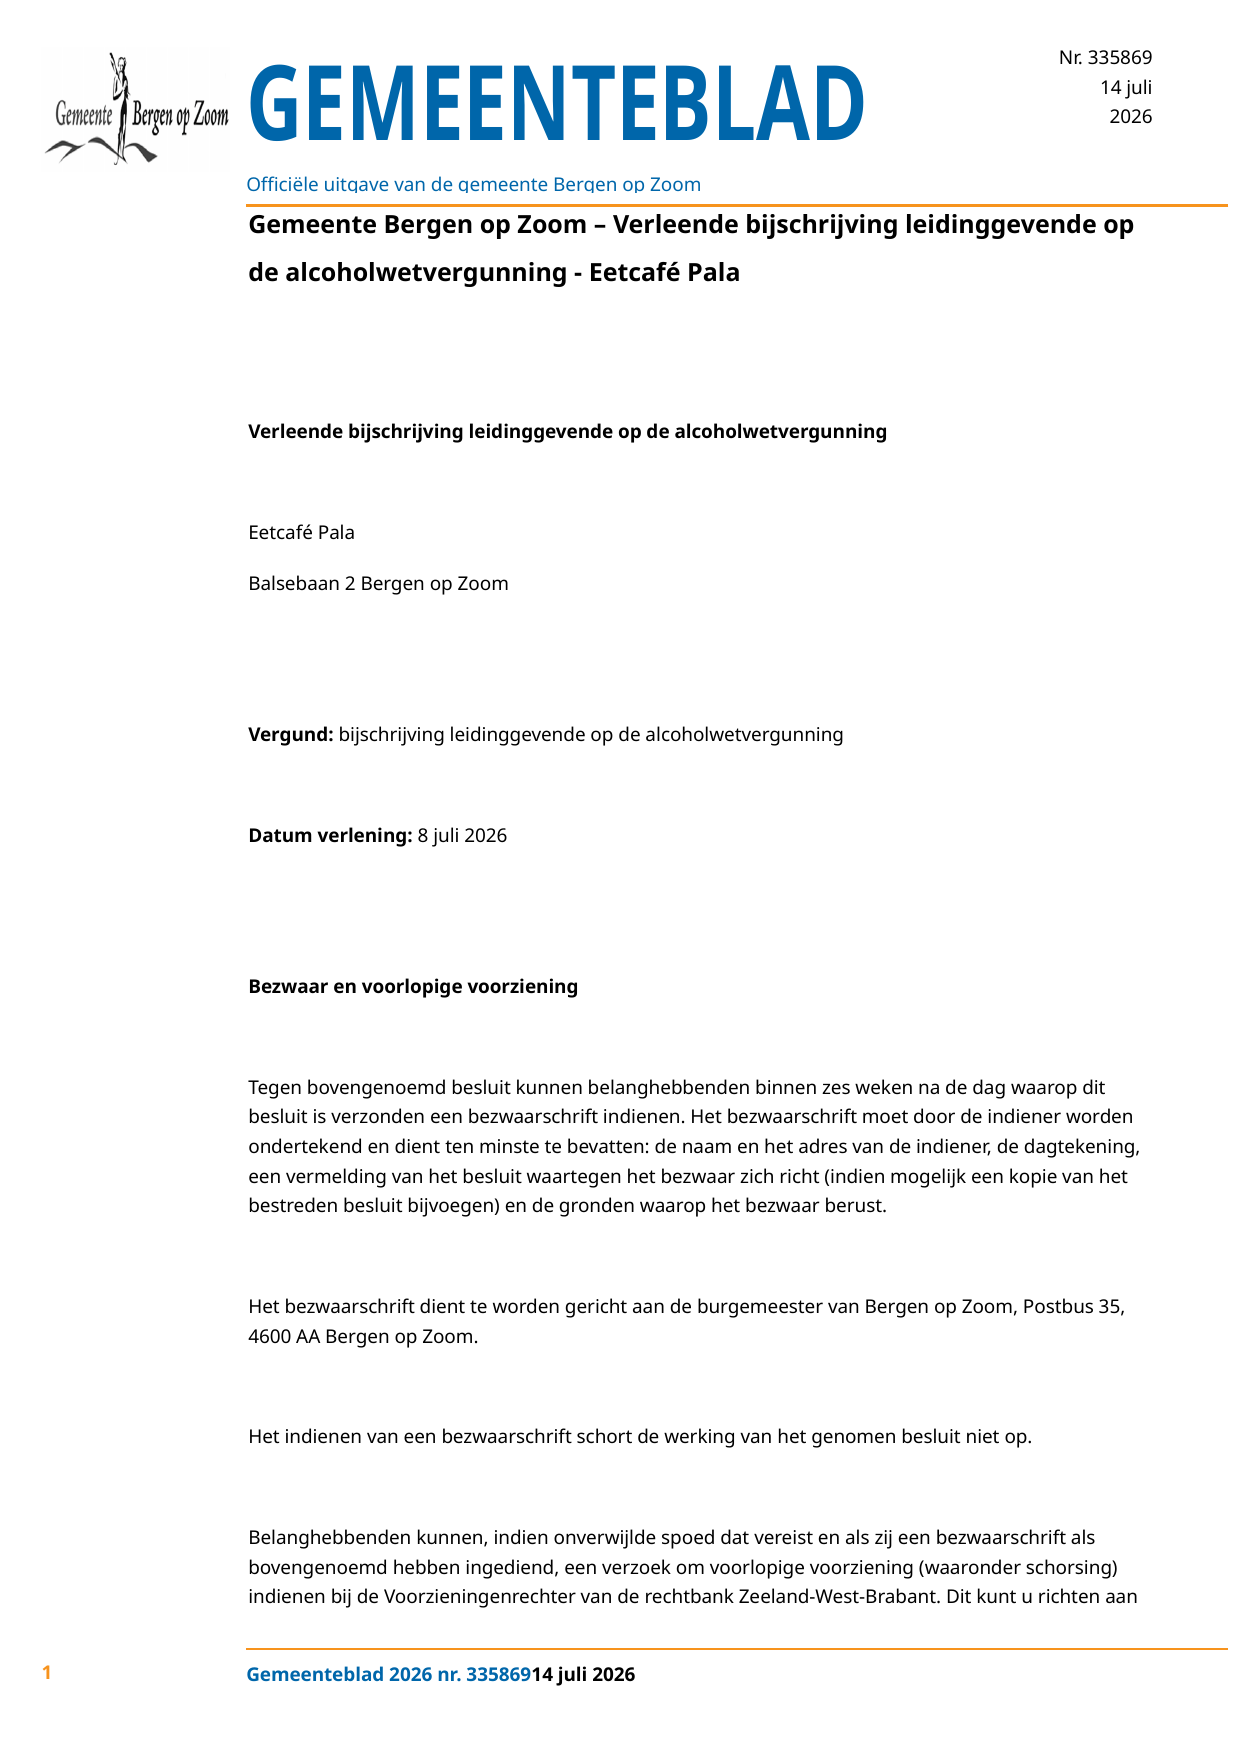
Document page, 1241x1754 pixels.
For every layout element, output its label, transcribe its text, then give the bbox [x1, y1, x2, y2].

text Datum verlening: 8 juli 2026 [248, 822, 1152, 848]
text Het indienen van een bezwaarschrift schort de werking van het genomen besluit niet op. [248, 1424, 1152, 1449]
text Verleende bijschrijving leidinggevende op de alcoholwetvergunning [248, 419, 1152, 444]
text Vergund: bijschrijving leidinggevende op de alcoholwetvergunning [248, 721, 1152, 747]
text Gemeente Bergen op Zoom – Verleende bijschrijving leidinggevende op de alcoholwetvergunning - Eetcafé Pala [248, 207, 1152, 288]
text Het bezwaarschrift dient te worden gericht aan de burgemeester van Bergen op Zoom, Postbus 35, 4600 AA Bergen op Zoom. [248, 1293, 1152, 1349]
picture [41, 47, 231, 172]
text Belanghebbenden kunnen, indien onverwijlde spoed dat vereist en als zij een bezwaarschrift als bovengenoemd hebben ingediend, een verzoek om voorlopige voorziening (waaronder schorsing) indienen bij de Voorzieningenrechter van de rechtbank Zeeland-West-Brabant. Dit kunt u richten aan [248, 1524, 1152, 1609]
text Tegen bovengenoemd besluit kunnen belanghebbenden binnen zes weken na de dag waarop dit besluit is verzonden een bezwaarschrift indienen. Het bezwaarschrift moet door de indiener worden ondertekend en dient ten minste te bevatten: de naam en het adres van de indiener, de dagtekening, een vermelding van het besluit waartegen het bezwaar zich richt (indien mogelijk een kopie van het bestreden besluit bijvoegen) en de gronden waarop het bezwaar berust. [248, 1074, 1152, 1218]
text Bezwaar en voorlopige voorziening [248, 973, 1152, 999]
text Eetcafé Pala [248, 519, 1152, 545]
text Balsebaan 2 Bergen op Zoom [248, 570, 1152, 596]
